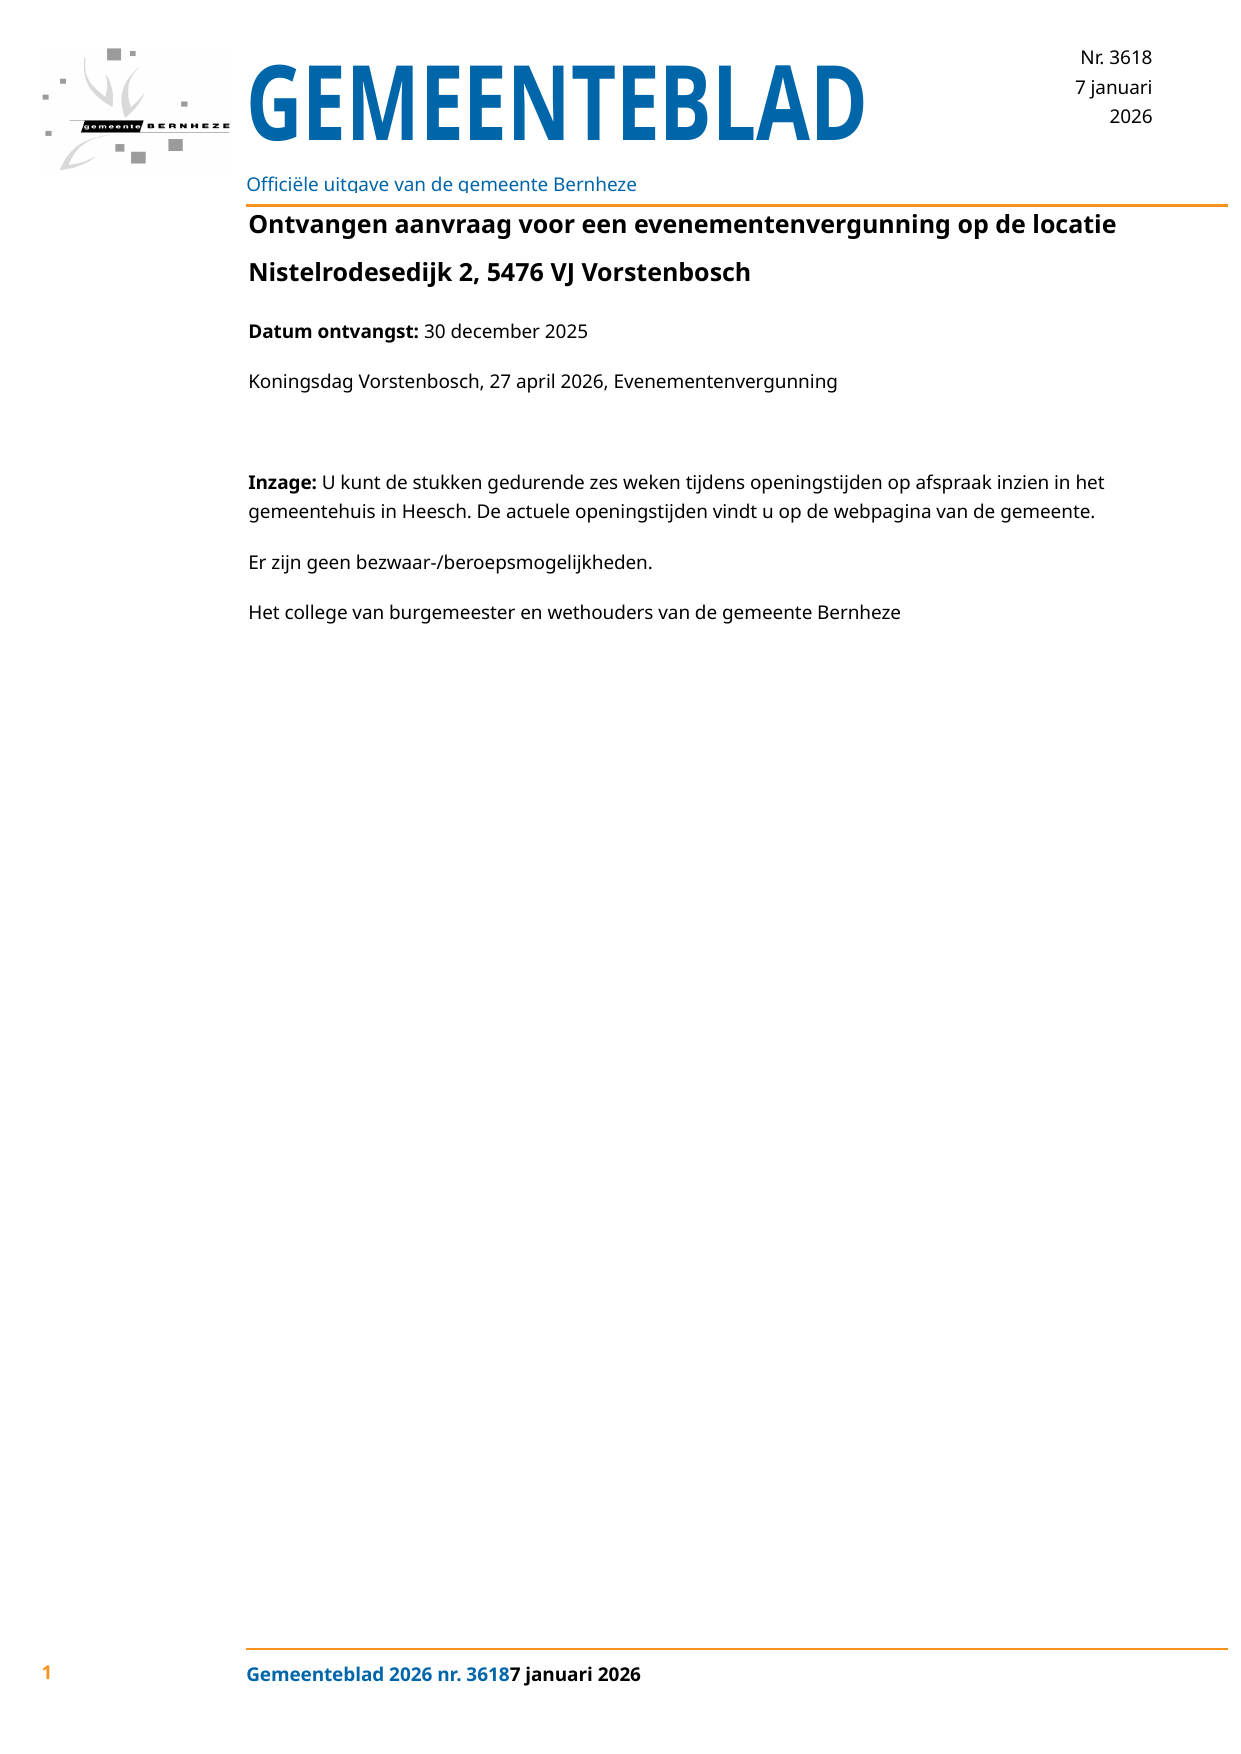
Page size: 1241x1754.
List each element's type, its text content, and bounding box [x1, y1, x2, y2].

text Datum ontvangst: 30 december 2025 [248, 318, 1152, 344]
picture [41, 47, 231, 172]
text Inzage: U kunt de stukken gedurende zes weken tijdens openingstijden op afspraak inzien in het gemeentehuis in Heesch. De actuele openingstijden vindt u op de webpagina van de gemeente. [248, 469, 1152, 524]
text Er zijn geen bezwaar-/beroepsmogelijkheden. [248, 549, 1152, 575]
text Koningsdag Vorstenbosch, 27 april 2026, Evenementenvergunning [248, 368, 1152, 394]
text Ontvangen aanvraag voor een evenementenvergunning op de locatie Nistelrodesedijk 2, 5476 VJ Vorstenbosch [248, 207, 1152, 288]
text Het college van burgemeester en wethouders van de gemeente Bernheze [248, 599, 1152, 625]
